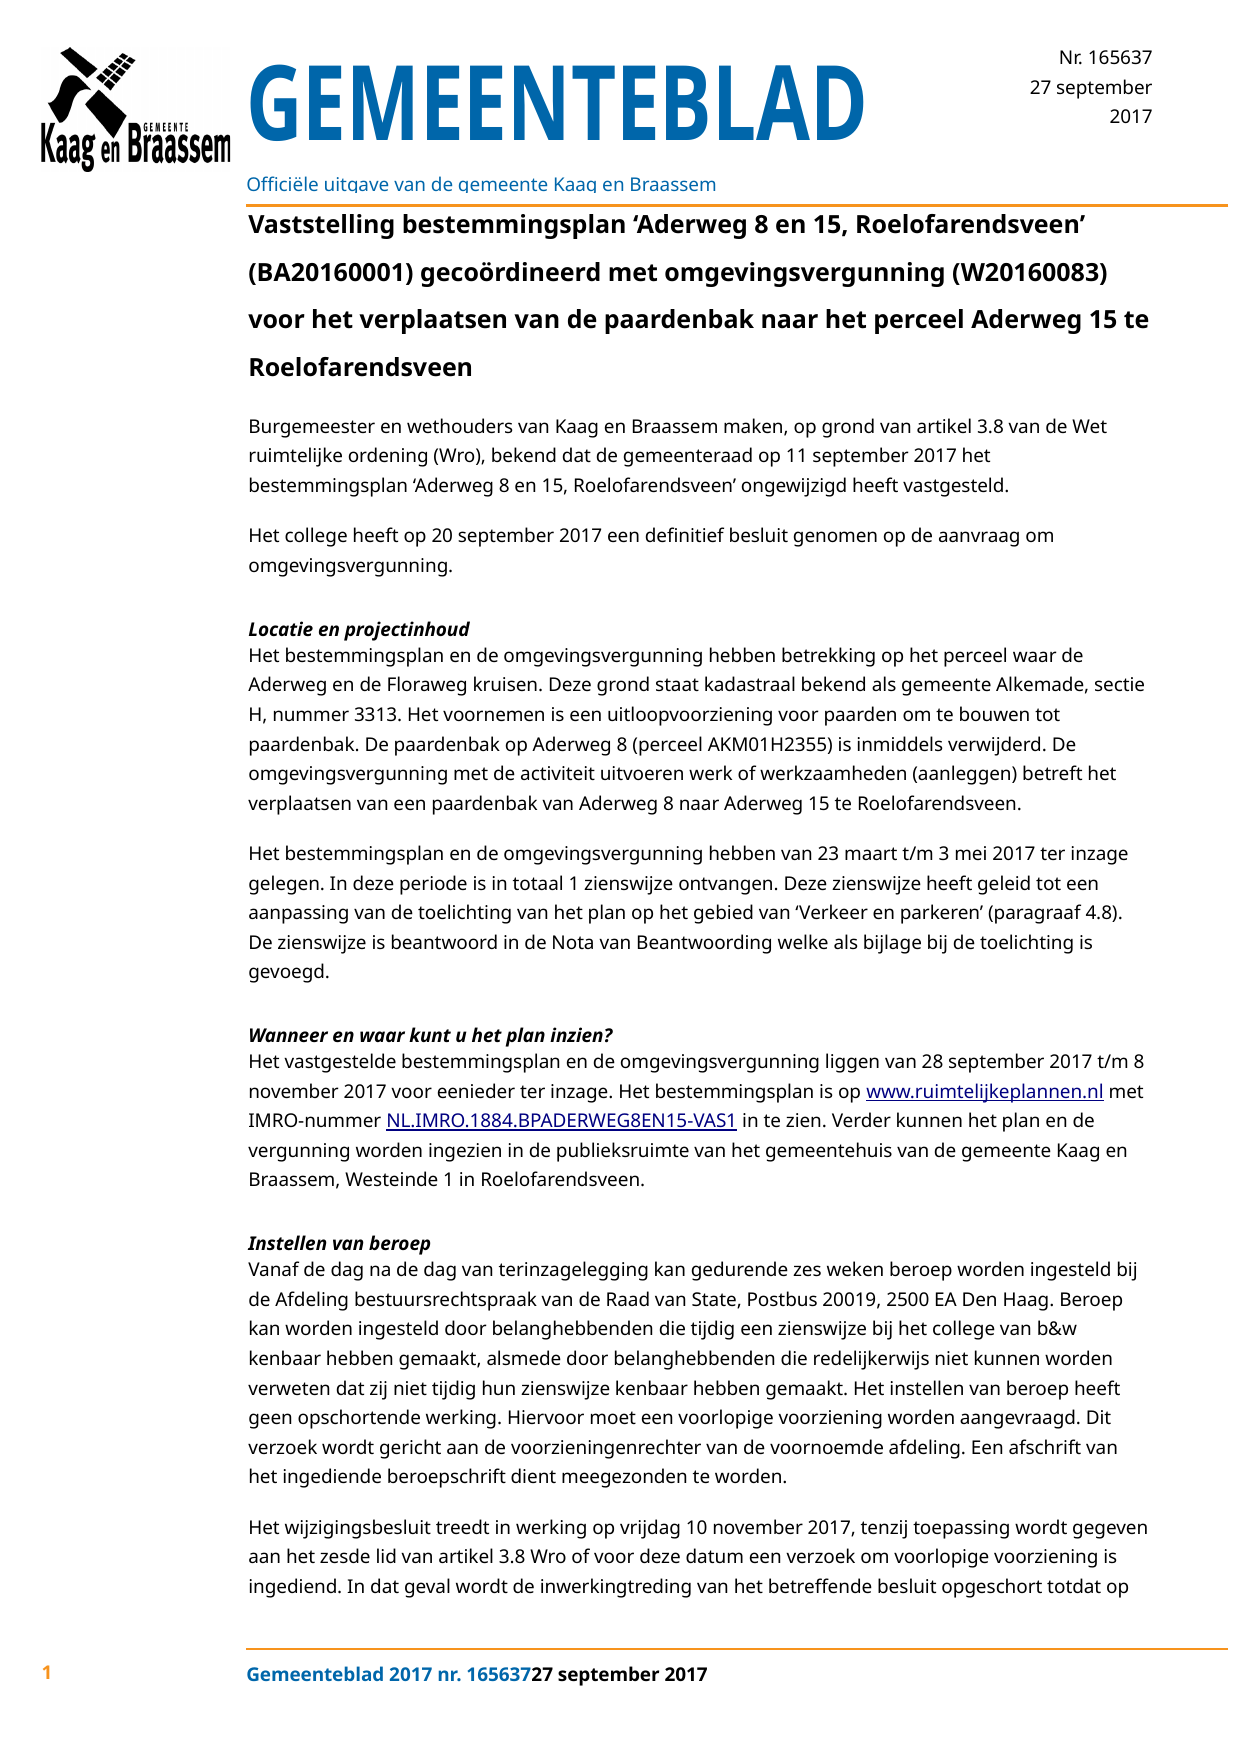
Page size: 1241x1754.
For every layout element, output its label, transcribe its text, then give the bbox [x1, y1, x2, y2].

text Het vastgestelde bestemmingsplan en de omgevingsvergunning liggen van 28 september 2017 t/m 8 november 2017 voor eenieder ter inzage. Het bestemmingsplan is op www.ruimtelijkeplannen.nl met IMRO-nummer NL.IMRO.1884.BPADERWEG8EN15-VAS1 in te zien. Verder kunnen het plan en de vergunning worden ingezien in de publieksruimte van het gemeentehuis van de gemeente Kaag en Braassem, Westeinde 1 in Roelofarendsveen. [248, 1048, 1152, 1192]
text Vaststelling bestemmingsplan ‘Aderweg 8 en 15, Roelofarendsveen’ (BA20160001) gecoördineerd met omgevingsvergunning (W20160083) voor het verplaatsen van de paardenbak naar het perceel Aderweg 15 te Roelofarendsveen [248, 207, 1152, 384]
picture [41, 47, 231, 172]
text Vanaf de dag na de dag van terinzagelegging kan gedurende zes weken beroep worden ingesteld bij de Afdeling bestuursrechtspraak van de Raad van State, Postbus 20019, 2500 EA Den Haag. Beroep kan worden ingesteld door belanghebbenden die tijdig een zienswijze bij het college van b&w kenbaar hebben gemaakt, alsmede door belanghebbenden die redelijkerwijs niet kunnen worden verweten dat zij niet tijdig hun zienswijze kenbaar hebben gemaakt. Het instellen van beroep heeft geen opschortende werking. Hiervoor moet een voorlopige voorziening worden aangevraagd. Dit verzoek wordt gericht aan de voorzieningenrechter van de voornoemde afdeling. Een afschrift van het ingediende beroepschrift dient meegezonden te worden. [248, 1256, 1152, 1489]
text Het bestemmingsplan en de omgevingsvergunning hebben betrekking op het perceel waar de Aderweg en de Floraweg kruisen. Deze grond staat kadastraal bekend als gemeente Alkemade, sectie H, nummer 3313. Het voornemen is een uitloopvoorziening voor paarden om te bouwen tot paardenbak. De paardenbak op Aderweg 8 (perceel AKM01H2355) is inmiddels verwijderd. De omgevingsvergunning met de activiteit uitvoeren werk of werkzaamheden (aanleggen) betreft het verplaatsen van een paardenbak van Aderweg 8 naar Aderweg 15 te Roelofarendsveen. [248, 642, 1152, 816]
text Locatie en projectinhoud [248, 616, 1152, 642]
text Het wijzigingsbesluit treedt in werking op vrijdag 10 november 2017, tenzij toepassing wordt gegeven aan het zesde lid van artikel 3.8 Wro of voor deze datum een verzoek om voorlopige voorziening is ingediend. In dat geval wordt de inwerkingtreding van het betreffende besluit opgeschort totdat op [248, 1514, 1152, 1599]
text Het college heeft op 20 september 2017 een definitief besluit genomen op de aanvraag om omgevingsvergunning. [248, 523, 1152, 578]
text Instellen van beroep [248, 1231, 1152, 1256]
text Wanneer en waar kunt u het plan inzien? [248, 1023, 1152, 1048]
text Burgemeester en wethouders van Kaag en Braassem maken, op grond van artikel 3.8 van de Wet ruimtelijke ordening (Wro), bekend dat de gemeenteraad op 11 september 2017 het bestemmingsplan ‘Aderweg 8 en 15, Roelofarendsveen’ ongewijzigd heeft vastgesteld. [248, 413, 1152, 498]
text Het bestemmingsplan en de omgevingsvergunning hebben van 23 maart t/m 3 mei 2017 ter inzage gelegen. In deze periode is in totaal 1 zienswijze ontvangen. Deze zienswijze heeft geleid tot een aanpassing van de toelichting van het plan op het gebied van ‘Verkeer en parkeren’ (paragraaf 4.8). De zienswijze is beantwoord in de Nota van Beantwoording welke als bijlage bij de toelichting is gevoegd. [248, 840, 1152, 984]
